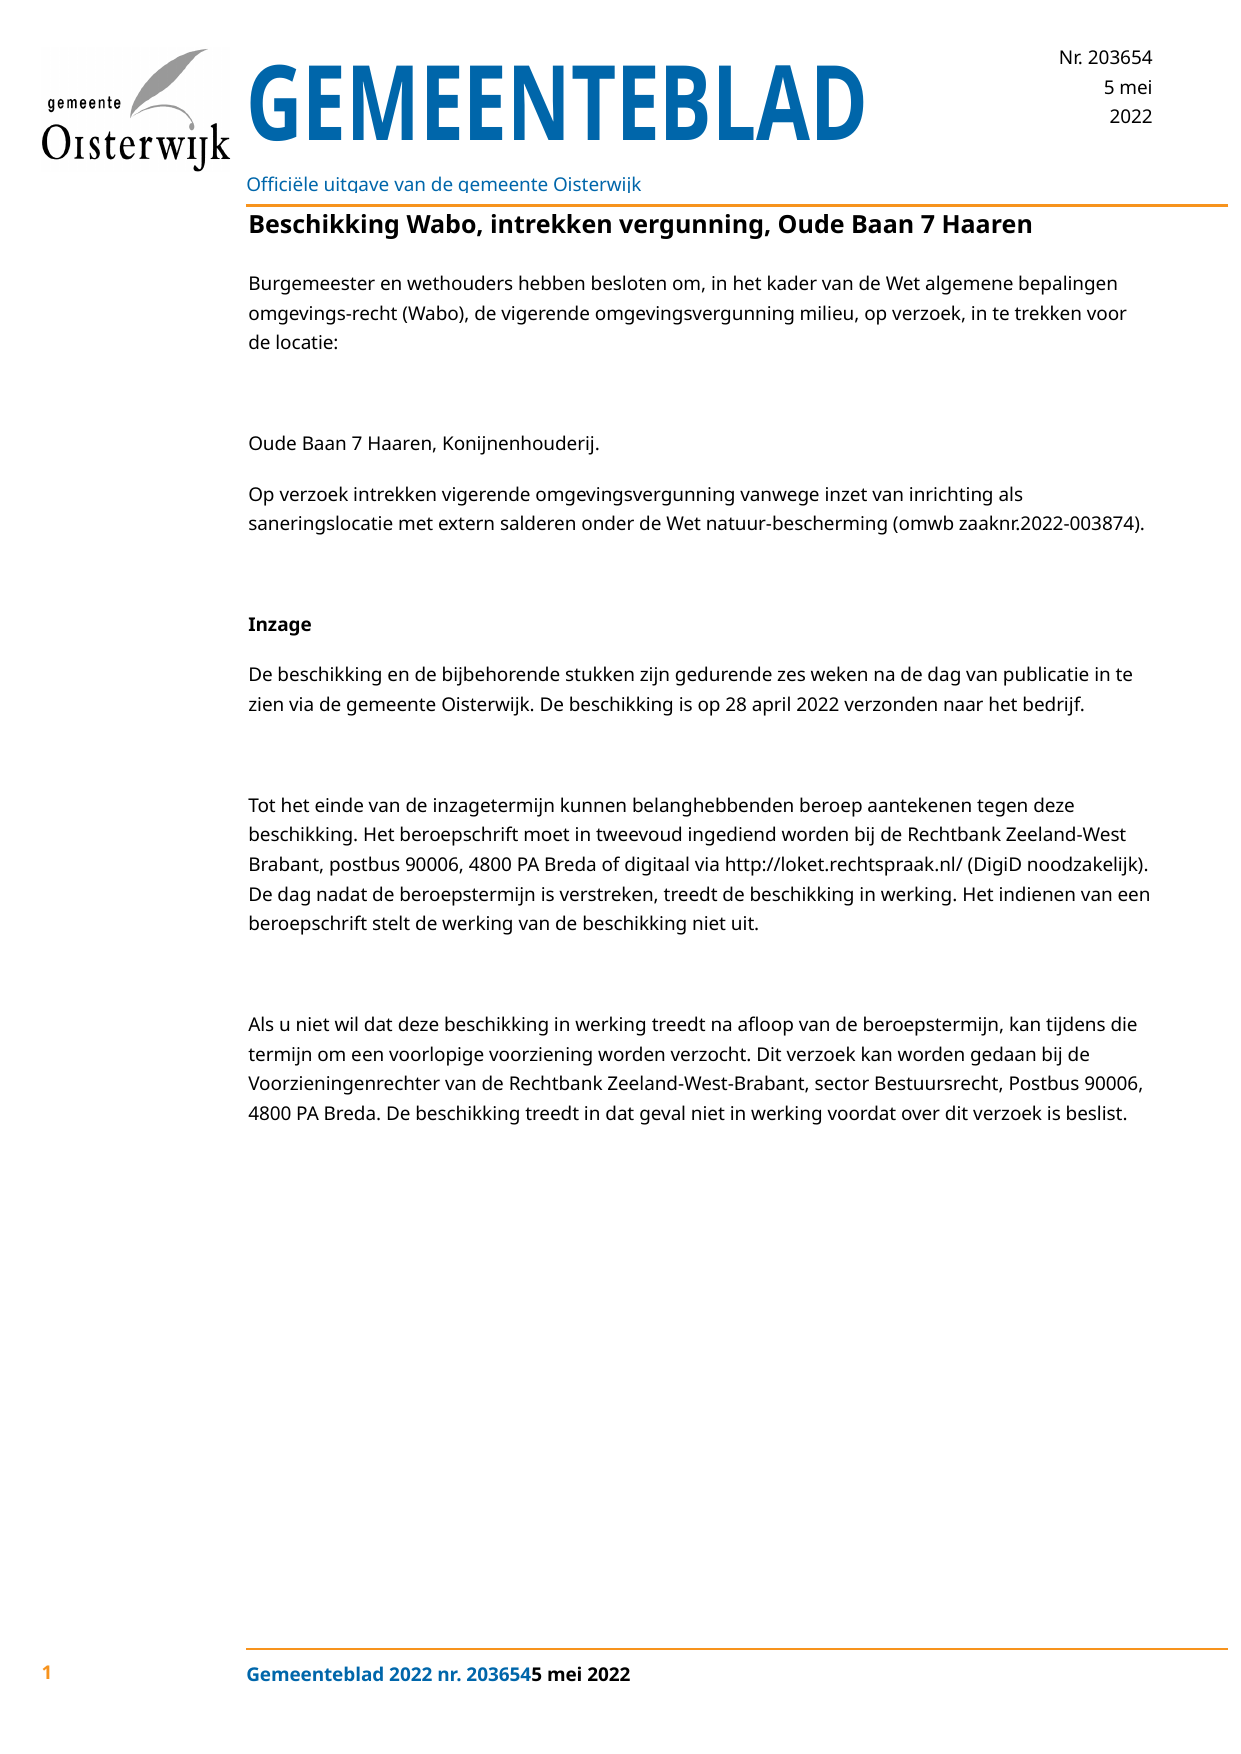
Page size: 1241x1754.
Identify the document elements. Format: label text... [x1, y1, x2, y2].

text Inzage [248, 611, 1152, 637]
text Tot het einde van de inzagetermijn kunnen belanghebbenden beroep aantekenen tegen deze beschikking. Het beroepschrift moet in tweevoud ingediend worden bij de Rechtbank Zeeland-West Brabant, postbus 90006, 4800 PA Breda of digitaal via http://loket.rechtspraak.nl/ (DigiD noodzakelijk). De dag nadat de beroepstermijn is verstreken, treedt de beschikking in werking. Het indienen van een beroepschrift stelt de werking van de beschikking niet uit. [248, 792, 1152, 936]
text Als u niet wil dat deze beschikking in werking treedt na afloop van de beroepstermijn, kan tijdens die termijn om een voorlopige voorziening worden verzocht. Dit verzoek kan worden gedaan bij de Voorzieningenrechter van de Rechtbank Zeeland-West-Brabant, sector Bestuursrecht, Postbus 90006, 4800 PA Breda. De beschikking treedt in dat geval niet in werking voordat over dit verzoek is beslist. [248, 1011, 1152, 1126]
text Beschikking Wabo, intrekken vergunning, Oude Baan 7 Haaren [248, 207, 1152, 241]
text Oude Baan 7 Haaren, Konijnenhouderij. [248, 430, 1152, 456]
text Burgemeester en wethouders hebben besloten om, in het kader van de Wet algemene bepalingen omgevings-recht (Wabo), de vigerende omgevingsvergunning milieu, op verzoek, in te trekken voor de locatie: [248, 270, 1152, 355]
picture [41, 47, 231, 172]
text De beschikking en de bijbehorende stukken zijn gedurende zes weken na de dag van publicatie in te zien via de gemeente Oisterwijk. De beschikking is op 28 april 2022 verzonden naar het bedrijf. [248, 662, 1152, 717]
text Op verzoek intrekken vigerende omgevingsvergunning vanwege inzet van inrichting als saneringslocatie met extern salderen onder de Wet natuur-bescherming (omwb zaaknr.2022-003874). [248, 481, 1152, 536]
